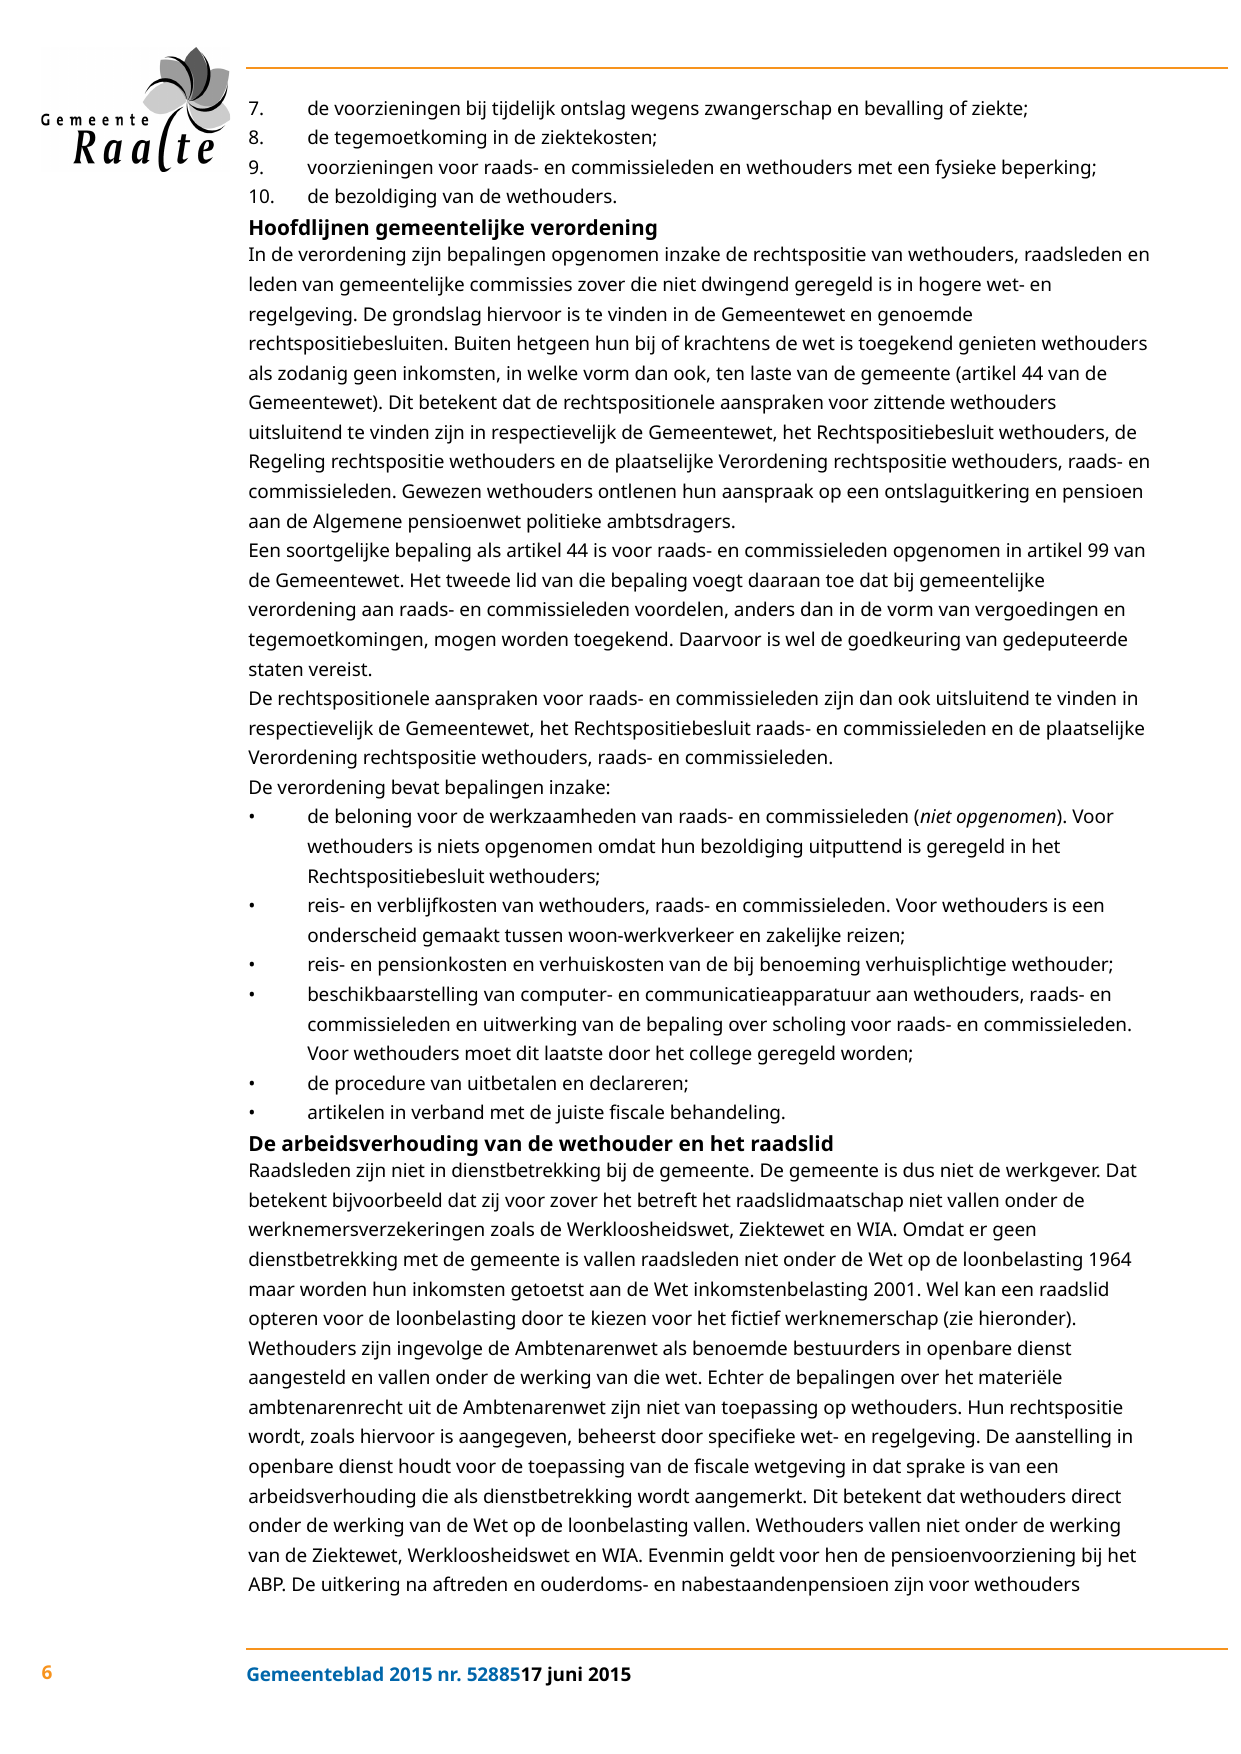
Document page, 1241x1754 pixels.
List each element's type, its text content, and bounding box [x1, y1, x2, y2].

list beschikbaarstelling van computer- en communicatieapparatuur aan wethouders, raads- en commissieleden en uitwerking van de bepaling over scholing voor raads- en commissieleden. Voor wethouders moet dit laatste door het college geregeld worden; [248, 981, 1152, 1066]
text De arbeidsverhouding van de wethouder en het raadslid [248, 1129, 1152, 1157]
list de tegemoetkoming in de ziektekosten; [248, 124, 1152, 150]
text De rechtspositionele aanspraken voor raads- en commissieleden zijn dan ook uitsluitend te vinden in respectievelijk de Gemeentewet, het Rechtspositiebesluit raads- en commissieleden en de plaatselijke Verordening rechtspositie wethouders, raads- en commissieleden. [248, 685, 1152, 770]
list de procedure van uitbetalen en declareren; [248, 1070, 1152, 1096]
list voorzieningen voor raads- en commissieleden en wethouders met een fysieke beperking; [248, 154, 1152, 180]
list reis- en pensionkosten en verhuiskosten van de bij benoeming verhuisplichtige wethouder; [248, 952, 1152, 977]
list reis- en verblijfkosten van wethouders, raads- en commissieleden. Voor wethouders is een onderscheid gemaakt tussen woon-werkverkeer en zakelijke reizen; [248, 892, 1152, 948]
list de bezoldiging van de wethouders. [248, 183, 1152, 209]
text Een soortgelijke bepaling als artikel 44 is voor raads- en commissieleden opgenomen in artikel 99 van de Gemeentewet. Het tweede lid van die bepaling voegt daaraan toe dat bij gemeentelijke verordening aan raads- en commissieleden voordelen, anders dan in de vorm van vergoedingen en tegemoetkomingen, mogen worden toegekend. Daarvoor is wel de goedkeuring van gedeputeerde staten vereist. [248, 537, 1152, 681]
list de beloning voor de werkzaamheden van raads- en commissieleden (niet opgenomen). Voor wethouders is niets opgenomen omdat hun bezoldiging uitputtend is geregeld in het Rechtspositiebesluit wethouders; [248, 804, 1152, 888]
text In de verordening zijn bepalingen opgenomen inzake de rechtspositie van wethouders, raadsleden en leden van gemeentelijke commissies zover die niet dwingend geregeld is in hogere wet- en regelgeving. De grondslag hiervoor is te vinden in de Gemeentewet en genoemde rechtspositiebesluiten. Buiten hetgeen hun bij of krachtens de wet is toegekend genieten wethouders als zodanig geen inkomsten, in welke vorm dan ook, ten laste van de gemeente (artikel 44 van de Gemeentewet). Dit betekent dat de rechtspositionele aanspraken voor zittende wethouders uitsluitend te vinden zijn in respectievelijk de Gemeentewet, het Rechtspositiebesluit wethouders, de Regeling rechtspositie wethouders en de plaatselijke Verordening rechtspositie wethouders, raads- en commissieleden. Gewezen wethouders ontlenen hun aanspraak op een ontslaguitkering en pensioen aan de Algemene pensioenwet politieke ambtsdragers. [248, 242, 1152, 533]
text De verordening bevat bepalingen inzake: [248, 774, 1152, 800]
list artikelen in verband met de juiste fiscale behandeling. [248, 1099, 1152, 1125]
text Wethouders zijn ingevolge de Ambtenarenwet als benoemde bestuurders in openbare dienst aangesteld en vallen onder de werking van die wet. Echter de bepalingen over het materiële ambtenarenrecht uit de Ambtenarenwet zijn niet van toepassing op wethouders. Hun rechtspositie wordt, zoals hiervoor is aangegeven, beheerst door specifieke wet- en regelgeving. De aanstelling in openbare dienst houdt voor de toepassing van de fiscale wetgeving in dat sprake is van een arbeidsverhouding die als dienstbetrekking wordt aangemerkt. Dit betekent dat wethouders direct onder de werking van de Wet op de loonbelasting vallen. Wethouders vallen niet onder de werking van de Ziektewet, Werkloosheidswet en WIA. Evenmin geldt voor hen de pensioenvoorziening bij het ABP. De uitkering na aftreden en ouderdoms- en nabestaandenpensioen zijn voor wethouders [248, 1335, 1152, 1597]
picture [41, 47, 231, 172]
text Raadsleden zijn niet in dienstbetrekking bij de gemeente. De gemeente is dus niet de werkgever. Dat betekent bijvoorbeeld dat zij voor zover het betreft het raadslidmaatschap niet vallen onder de werknemersverzekeringen zoals de Werkloosheidswet, Ziektewet en WIA. Omdat er geen dienstbetrekking met de gemeente is vallen raadsleden niet onder de Wet op de loonbelasting 1964 maar worden hun inkomsten getoetst aan de Wet inkomstenbelasting 2001. Wel kan een raadslid opteren voor de loonbelasting door te kiezen voor het fictief werknemerschap (zie hieronder). [248, 1157, 1152, 1331]
list de voorzieningen bij tijdelijk ontslag wegens zwangerschap en bevalling of ziekte; [248, 95, 1152, 121]
text Hoofdlijnen gemeentelijke verordening [248, 213, 1152, 242]
